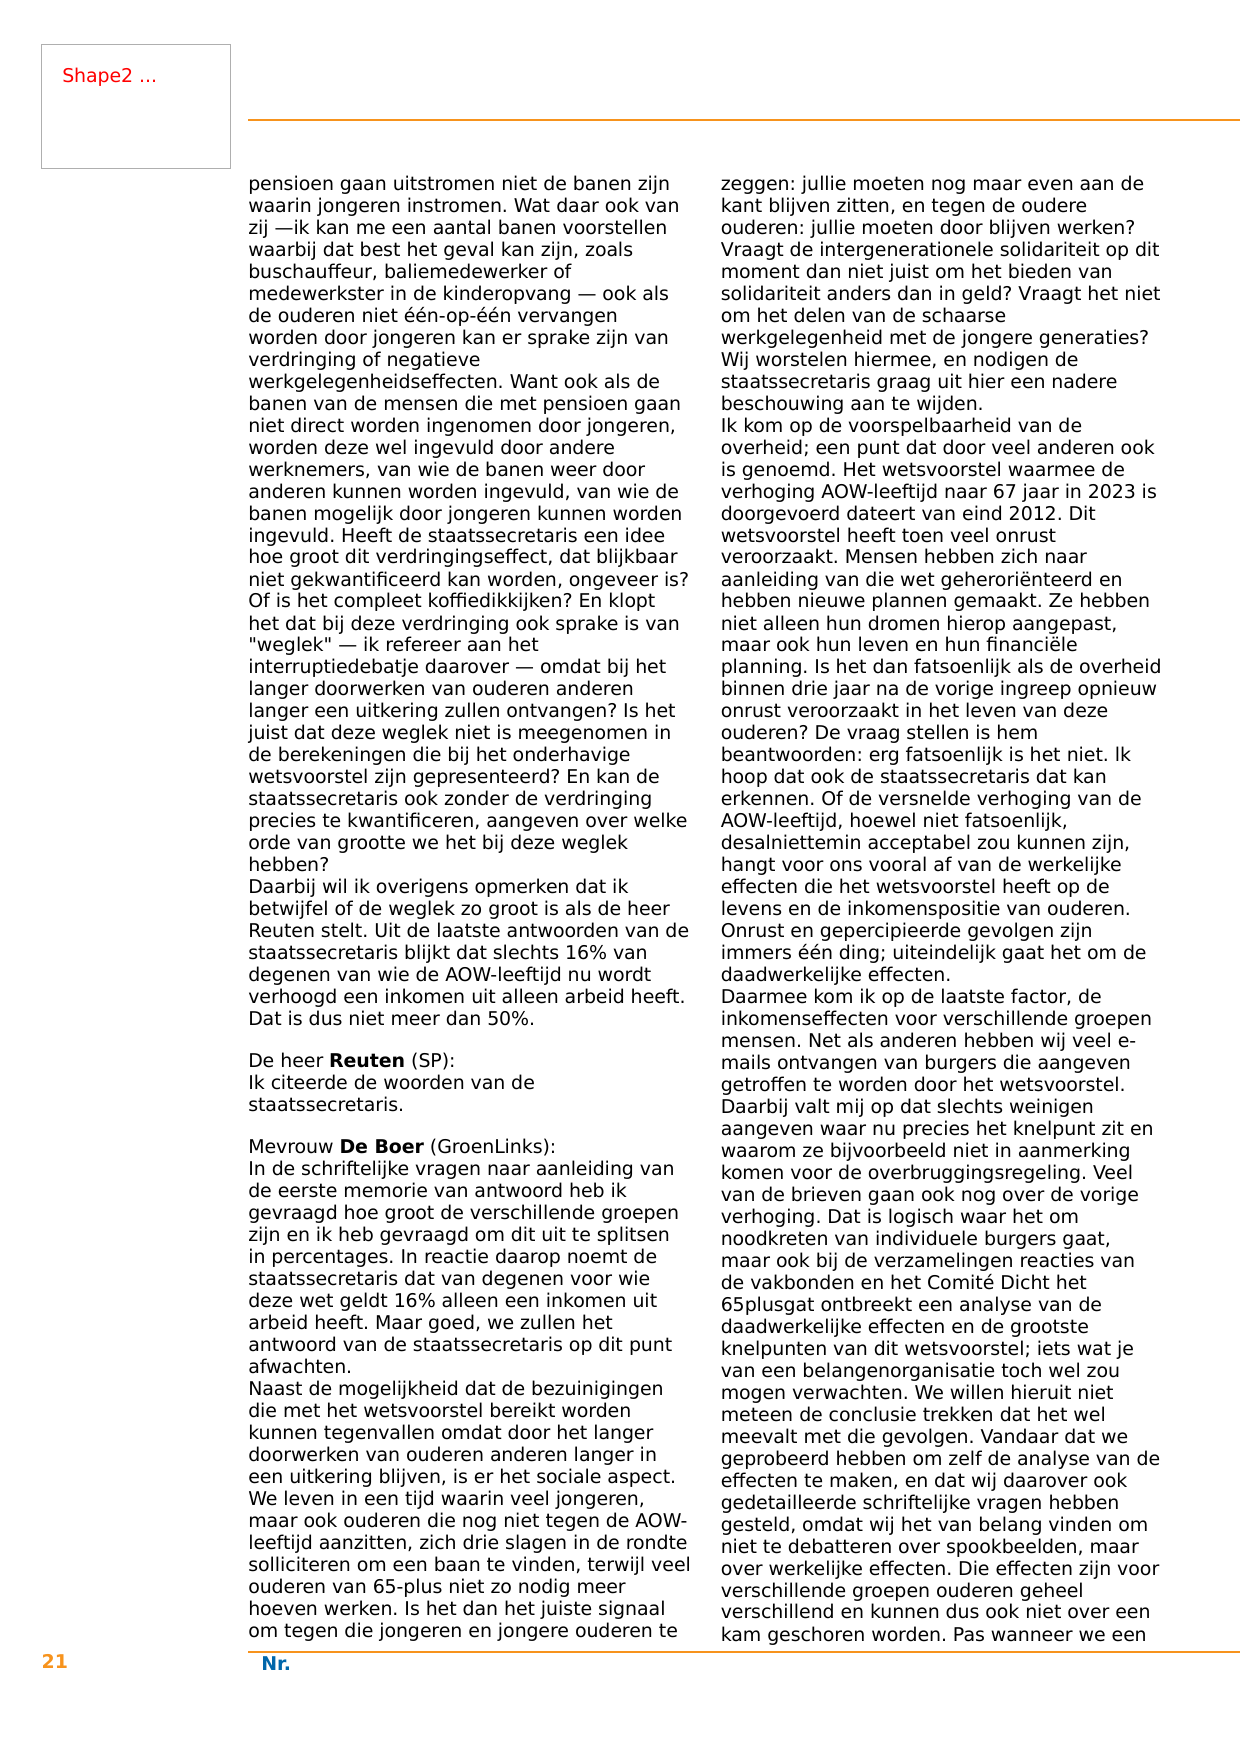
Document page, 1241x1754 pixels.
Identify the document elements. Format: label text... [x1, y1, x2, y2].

text Ik citeerde de woorden van de staatssecretaris. [248, 1072, 691, 1116]
text Naast de mogelijkheid dat de bezuinigingen die met het wetsvoorstel bereikt worden kunnen tegenvallen omdat door het langer doorwerken van ouderen anderen langer in een uitkering blijven, is er het sociale aspect. We leven in een tijd waarin veel jongeren, maar ook ouderen die nog niet tegen de AOW- leeftijd aanzitten, zich drie slagen in de rondte solliciteren om een baan te vinden, terwijl veel ouderen van 65-plus niet zo nodig meer hoeven werken. Is het dan het juiste signaal om tegen die jongeren en jongere ouderen te [248, 1378, 691, 1641]
text Ik kom op de voorspelbaarheid van de overheid; een punt dat door veel anderen ook is genoemd. Het wetsvoorstel waarmee de verhoging AOW-leeftijd naar 67 jaar in 2023 is doorgevoerd dateert van eind 2012. Dit wetsvoorstel heeft toen veel onrust veroorzaakt. Mensen hebben zich naar aanleiding van die wet geheroriënteerd en hebben nieuwe plannen gemaakt. Ze hebben niet alleen hun dromen hierop aangepast, maar ook hun leven en hun financiële planning. Is het dan fatsoenlijk als de overheid binnen drie jaar na de vorige ingreep opnieuw onrust veroorzaakt in het leven van deze ouderen? De vraag stellen is hem beantwoorden: erg fatsoenlijk is het niet. lk hoop dat ook de staatssecretaris dat kan erkennen. Of de versnelde verhoging van de AOW-leeftijd, hoewel niet fatsoenlijk, desalniettemin acceptabel zou kunnen zijn, hangt voor ons vooral af van de werkelijke effecten die het wetsvoorstel heeft op de levens en de inkomenspositie van ouderen. Onrust en gepercipieerde gevolgen zijn immers één ding; uiteindelijk gaat het om de daadwerkelijke effecten. [721, 414, 1163, 986]
text In de schriftelijke vragen naar aanleiding van de eerste memorie van antwoord heb ik gevraagd hoe groot de verschillende groepen zijn en ik heb gevraagd om dit uit te splitsen in percentages. In reactie daarop noemt de staatssecretaris dat van degenen voor wie deze wet geldt 16% alleen een inkomen uit arbeid heeft. Maar goed, we zullen het antwoord van de staatssecretaris op dit punt afwachten. [248, 1158, 691, 1378]
text Daarbij wil ik overigens opmerken dat ik betwijfel of de weglek zo groot is als de heer Reuten stelt. Uit de laatste antwoorden van de staatssecretaris blijkt dat slechts 16% van degenen van wie de AOW-leeftijd nu wordt verhoogd een inkomen uit alleen arbeid heeft. Dat is dus niet meer dan 50%. [248, 876, 691, 1030]
text pensioen gaan uitstromen niet de banen zijn waarin jongeren instromen. Wat daar ook van zij —ik kan me een aantal banen voorstellen waarbij dat best het geval kan zijn, zoals buschauffeur, baliemedewerker of medewerkster in de kinderopvang — ook als de ouderen niet één-op-één vervangen worden door jongeren kan er sprake zijn van verdringing of negatieve werkgelegenheidseffecten. Want ook als de banen van de mensen die met pensioen gaan niet direct worden ingenomen door jongeren, worden deze wel ingevuld door andere werknemers, van wie de banen weer door anderen kunnen worden ingevuld, van wie de banen mogelijk door jongeren kunnen worden ingevuld. Heeft de staatssecretaris een idee hoe groot dit verdringingseffect, dat blijkbaar niet gekwantificeerd kan worden, ongeveer is? Of is het compleet koffiedikkijken? En klopt het dat bij deze verdringing ook sprake is van "weglek" — ik refereer aan het interruptiedebatje daarover — omdat bij het langer doorwerken van ouderen anderen langer een uitkering zullen ontvangen? Is het juist dat deze weglek niet is meegenomen in de berekeningen die bij het onderhavige wetsvoorstel zijn gepresenteerd? En kan de staatssecretaris ook zonder de verdringing precies te kwantificeren, aangeven over welke orde van grootte we het bij deze weglek hebben? [248, 173, 691, 876]
text zeggen: jullie moeten nog maar even aan de kant blijven zitten, en tegen de oudere ouderen: jullie moeten door blijven werken? Vraagt de intergenerationele solidariteit op dit moment dan niet juist om het bieden van solidariteit anders dan in geld? Vraagt het niet om het delen van de schaarse werkgelegenheid met de jongere generaties? Wij worstelen hiermee, en nodigen de staatssecretaris graag uit hier een nadere beschouwing aan te wijden. [721, 173, 1163, 414]
text Daarmee kom ik op de laatste factor, de inkomenseffecten voor verschillende groepen mensen. Net als anderen hebben wij veel e-mails ontvangen van burgers die aangeven getroffen te worden door het wetsvoorstel. Daarbij valt mij op dat slechts weinigen aangeven waar nu precies het knelpunt zit en waarom ze bijvoorbeeld niet in aanmerking komen voor de overbruggingsregeling. Veel van de brieven gaan ook nog over de vorige verhoging. Dat is logisch waar het om noodkreten van individuele burgers gaat, maar ook bij de verzamelingen reacties van de vakbonden en het Comité Dicht het 65plusgat ontbreekt een analyse van de daadwerkelijke effecten en de grootste knelpunten van dit wetsvoorstel; iets wat je van een belangenorganisatie toch wel zou mogen verwachten. We willen hieruit niet meteen de conclusie trekken dat het wel meevalt met die gevolgen. Vandaar dat we geprobeerd hebben om zelf de analyse van de effecten te maken, en dat wij daarover ook gedetailleerde schriftelijke vragen hebben gesteld, omdat wij het van belang vinden om niet te debatteren over spookbeelden, maar over werkelijke effecten. Die effecten zijn voor verschillende groepen ouderen geheel verschillend en kunnen dus ook niet over een kam geschoren worden. Pas wanneer we een [721, 986, 1163, 1645]
text De heer Reuten (SP): [248, 1050, 691, 1072]
text Mevrouw De Boer (GroenLinks): [248, 1136, 691, 1158]
